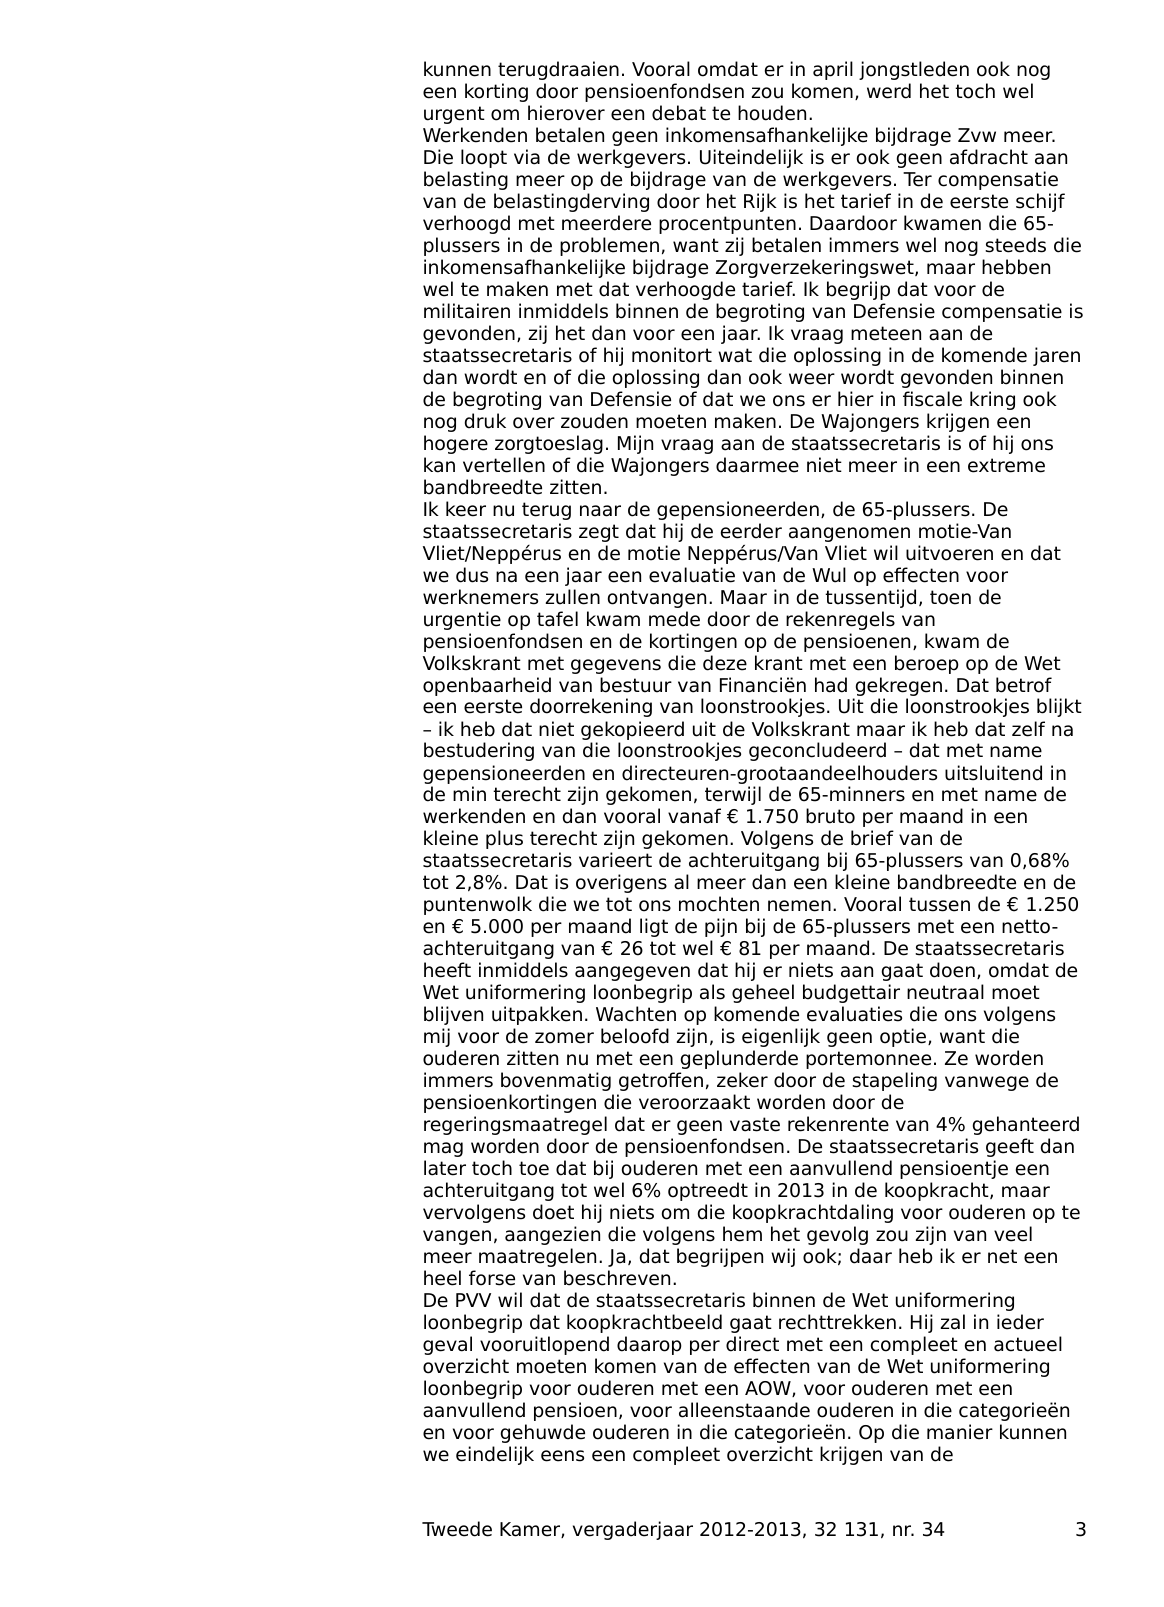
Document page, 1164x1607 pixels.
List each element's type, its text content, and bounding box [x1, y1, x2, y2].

text Werkenden betalen geen inkomensafhankelijke bijdrage Zvw meer. Die loopt via de werkgevers. Uiteindelijk is er ook geen afdracht aan belasting meer op de bijdrage van de werkgevers. Ter compensatie van de belastingderving door het Rijk is het tarief in de eerste schijf verhoogd met meerdere procentpunten. Daardoor kwamen die 65-plussers in de problemen, want zij betalen immers wel nog steeds die inkomensafhankelijke bijdrage Zorgverzekeringswet, maar hebben wel te maken met dat verhoogde tarief. Ik begrijp dat voor de militairen inmiddels binnen de begroting van Defensie compensatie is gevonden, zij het dan voor een jaar. Ik vraag meteen aan de staatssecretaris of hij monitort wat die oplossing in de komende jaren dan wordt en of die oplossing dan ook weer wordt gevonden binnen de begroting van Defensie of dat we ons er hier in fiscale kring ook nog druk over zouden moeten maken. De Wajongers krijgen een hogere zorgtoeslag. Mijn vraag aan de staatssecretaris is of hij ons kan vertellen of die Wajongers daarmee niet meer in een extreme bandbreedte zitten. [422, 125, 1087, 499]
text kunnen terugdraaien. Vooral omdat er in april jongstleden ook nog een korting door pensioenfondsen zou komen, werd het toch wel urgent om hierover een debat te houden. [422, 59, 1087, 125]
text De PVV wil dat de staatssecretaris binnen de Wet uniformering loonbegrip dat koopkrachtbeeld gaat rechttrekken. Hij zal in ieder geval vooruitlopend daarop per direct met een compleet en actueel overzicht moeten komen van de effecten van de Wet uniformering loonbegrip voor ouderen met een AOW, voor ouderen met een aanvullend pensioen, voor alleenstaande ouderen in die categorieën en voor gehuwde ouderen in die categorieën. Op die manier kunnen we eindelijk eens een compleet overzicht krijgen van de [422, 1290, 1087, 1466]
text Ik keer nu terug naar de gepensioneerden, de 65-plussers. De staatssecretaris zegt dat hij de eerder aangenomen motie-Van Vliet/Neppérus en de motie Neppérus/Van Vliet wil uitvoeren en dat we dus na een jaar een evaluatie van de Wul op effecten voor werknemers zullen ontvangen. Maar in de tussentijd, toen de urgentie op tafel kwam mede door de rekenregels van pensioenfondsen en de kortingen op de pensioenen, kwam de Volkskrant met gegevens die deze krant met een beroep op de Wet openbaarheid van bestuur van Financiën had gekregen. Dat betrof een eerste doorrekening van loonstrookjes. Uit die loonstrookjes blijkt – ik heb dat niet gekopieerd uit de Volkskrant maar ik heb dat zelf na bestudering van die loonstrookjes geconcludeerd – dat met name gepensioneerden en directeuren-grootaandeelhouders uitsluitend in de min terecht zijn gekomen, terwijl de 65-minners en met name de werkenden en dan vooral vanaf € 1.750 bruto per maand in een kleine plus terecht zijn gekomen. Volgens de brief van de staatssecretaris varieert de achteruitgang bij 65-plussers van 0,68% tot 2,8%. Dat is overigens al meer dan een kleine bandbreedte en de puntenwolk die we tot ons mochten nemen. Vooral tussen de € 1.250 en € 5.000 per maand ligt de pijn bij de 65-plussers met een netto-achteruitgang van € 26 tot wel € 81 per maand. De staatssecretaris heeft inmiddels aangegeven dat hij er niets aan gaat doen, omdat de Wet uniformering loonbegrip als geheel budgettair neutraal moet blijven uitpakken. Wachten op komende evaluaties die ons volgens mij voor de zomer beloofd zijn, is eigenlijk geen optie, want die ouderen zitten nu met een geplunderde portemonnee. Ze worden immers bovenmatig getroffen, zeker door de stapeling vanwege de pensioenkortingen die veroorzaakt worden door de regeringsmaatregel dat er geen vaste rekenrente van 4% gehanteerd mag worden door de pensioenfondsen. De staatssecretaris geeft dan later toch toe dat bij ouderen met een aanvullend pensioentje een achteruitgang tot wel 6% optreedt in 2013 in de koopkracht, maar vervolgens doet hij niets om die koopkrachtdaling voor ouderen op te vangen, aangezien die volgens hem het gevolg zou zijn van veel meer maatregelen. Ja, dat begrijpen wij ook; daar heb ik er net een heel forse van beschreven. [422, 499, 1087, 1290]
